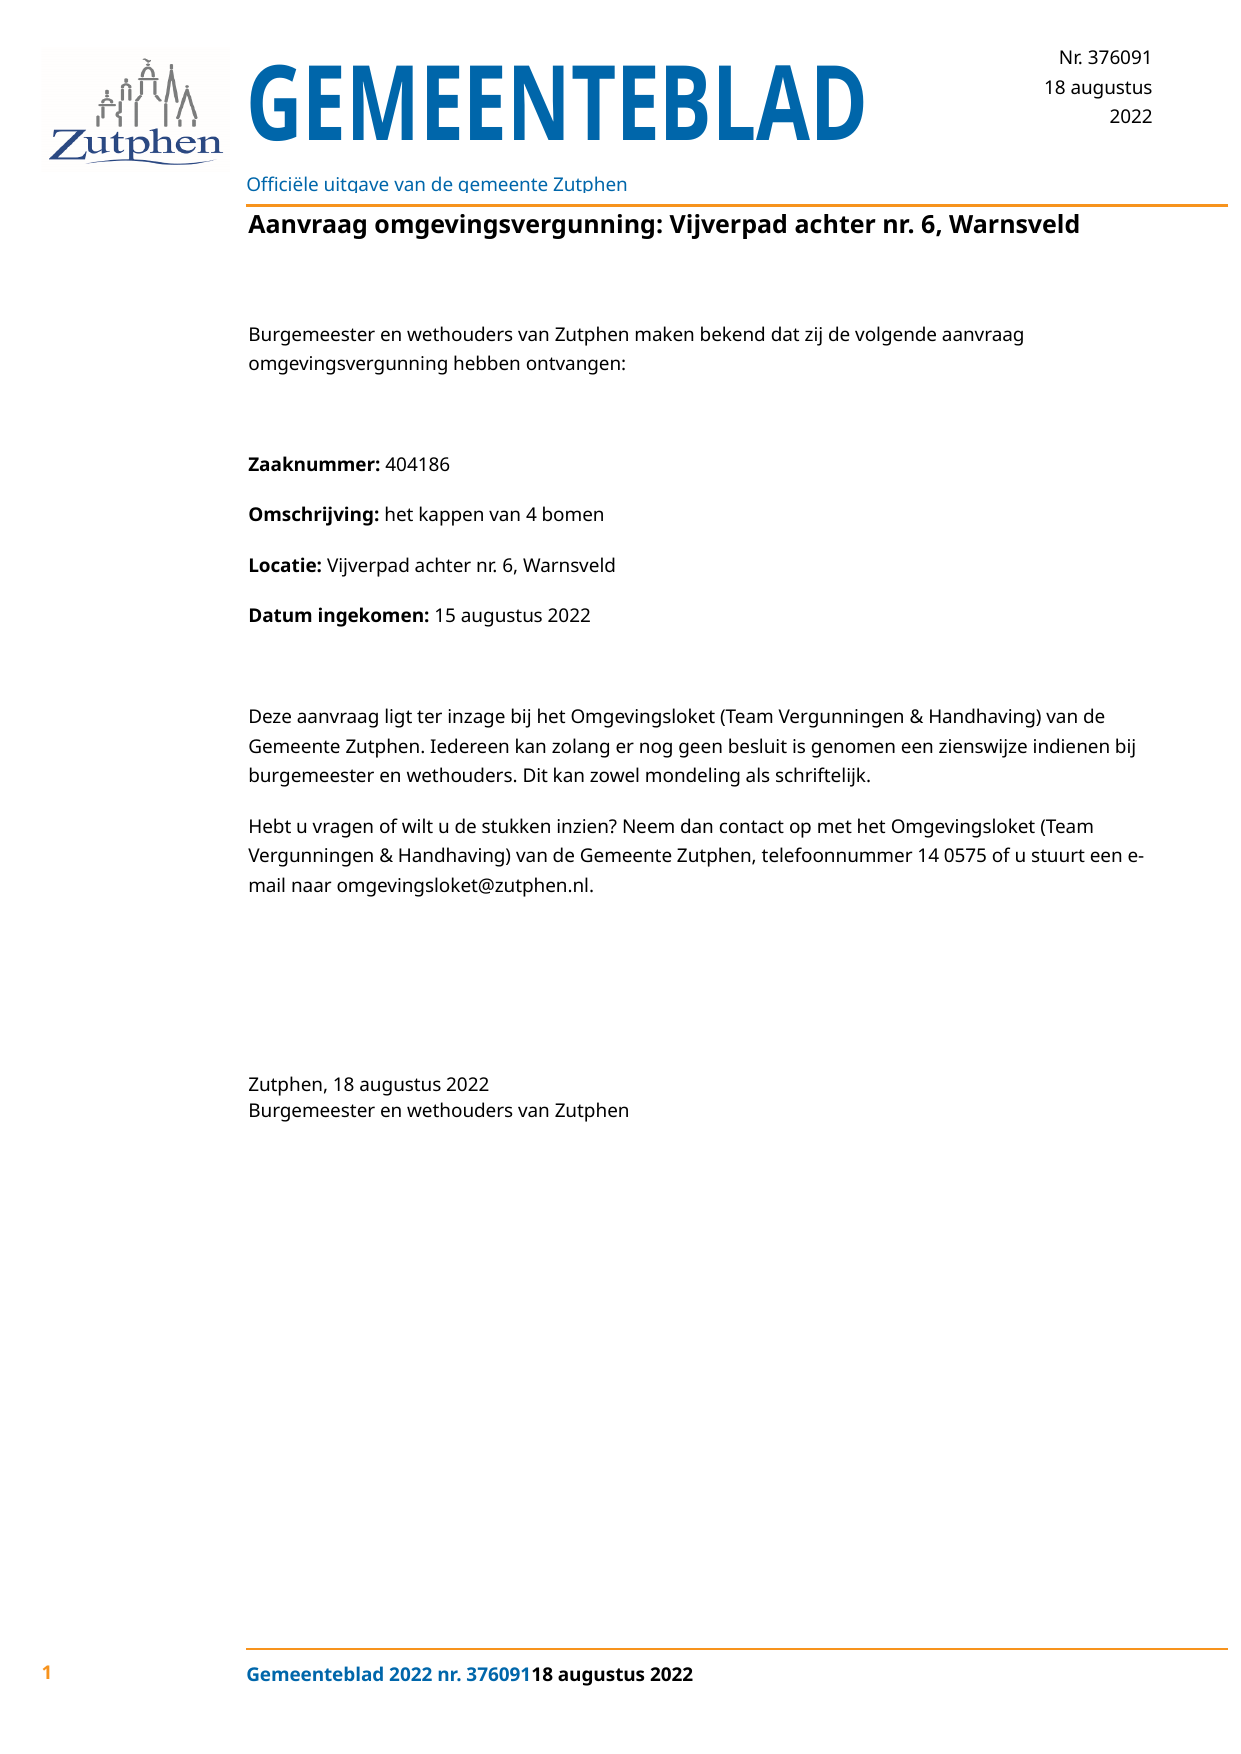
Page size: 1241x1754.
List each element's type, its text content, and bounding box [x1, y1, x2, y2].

text Zaaknummer: 404186 [248, 451, 1152, 477]
text Zutphen, 18 augustus 2022 [248, 1071, 1152, 1097]
text Aanvraag omgevingsvergunning: Vijverpad achter nr. 6, Warnsveld [248, 207, 1152, 241]
picture [41, 47, 231, 172]
text Omschrijving: het kappen van 4 bomen [248, 502, 1152, 527]
text Deze aanvraag ligt ter inzage bij het Omgevingsloket (Team Vergunningen & Handhaving) van de Gemeente Zutphen. Iedereen kan zolang er nog geen besluit is genomen een zienswijze indienen bij burgemeester en wethouders. Dit kan zowel mondeling als schriftelijk. [248, 703, 1152, 788]
text Burgemeester en wethouders van Zutphen [248, 1097, 1152, 1122]
text Datum ingekomen: 15 augustus 2022 [248, 602, 1152, 628]
text Locatie: Vijverpad achter nr. 6, Warnsveld [248, 552, 1152, 578]
text Hebt u vragen of wilt u de stukken inzien? Neem dan contact op met het Omgevingsloket (Team Vergunningen & Handhaving) van de Gemeente Zutphen, telefoonnummer 14 0575 of u stuurt een e-mail naar omgevingsloket@zutphen.nl. [248, 813, 1152, 898]
text Burgemeester en wethouders van Zutphen maken bekend dat zij de volgende aanvraag omgevingsvergunning hebben ontvangen: [248, 321, 1152, 376]
